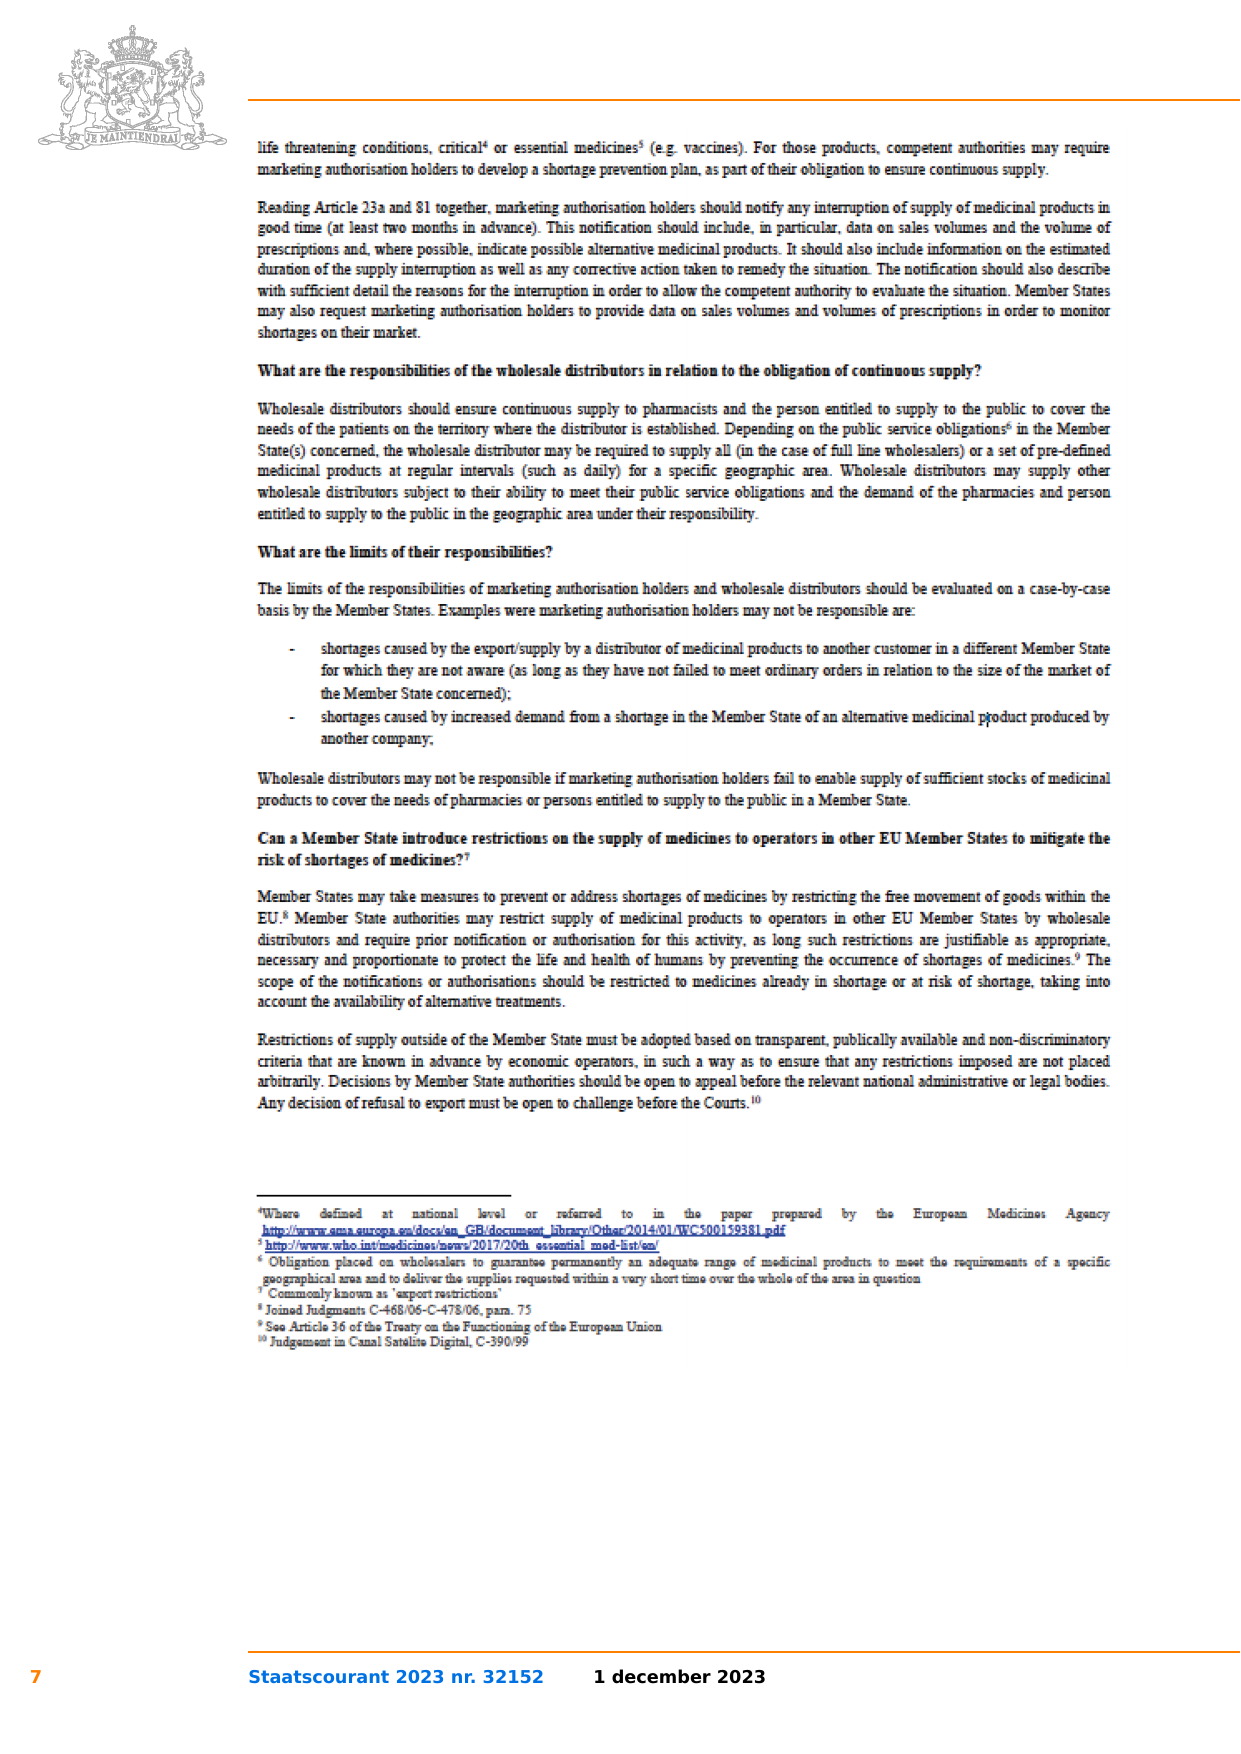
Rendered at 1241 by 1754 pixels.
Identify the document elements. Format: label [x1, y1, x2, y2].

picture [38, 25, 227, 150]
picture [248, 130, 1128, 1365]
